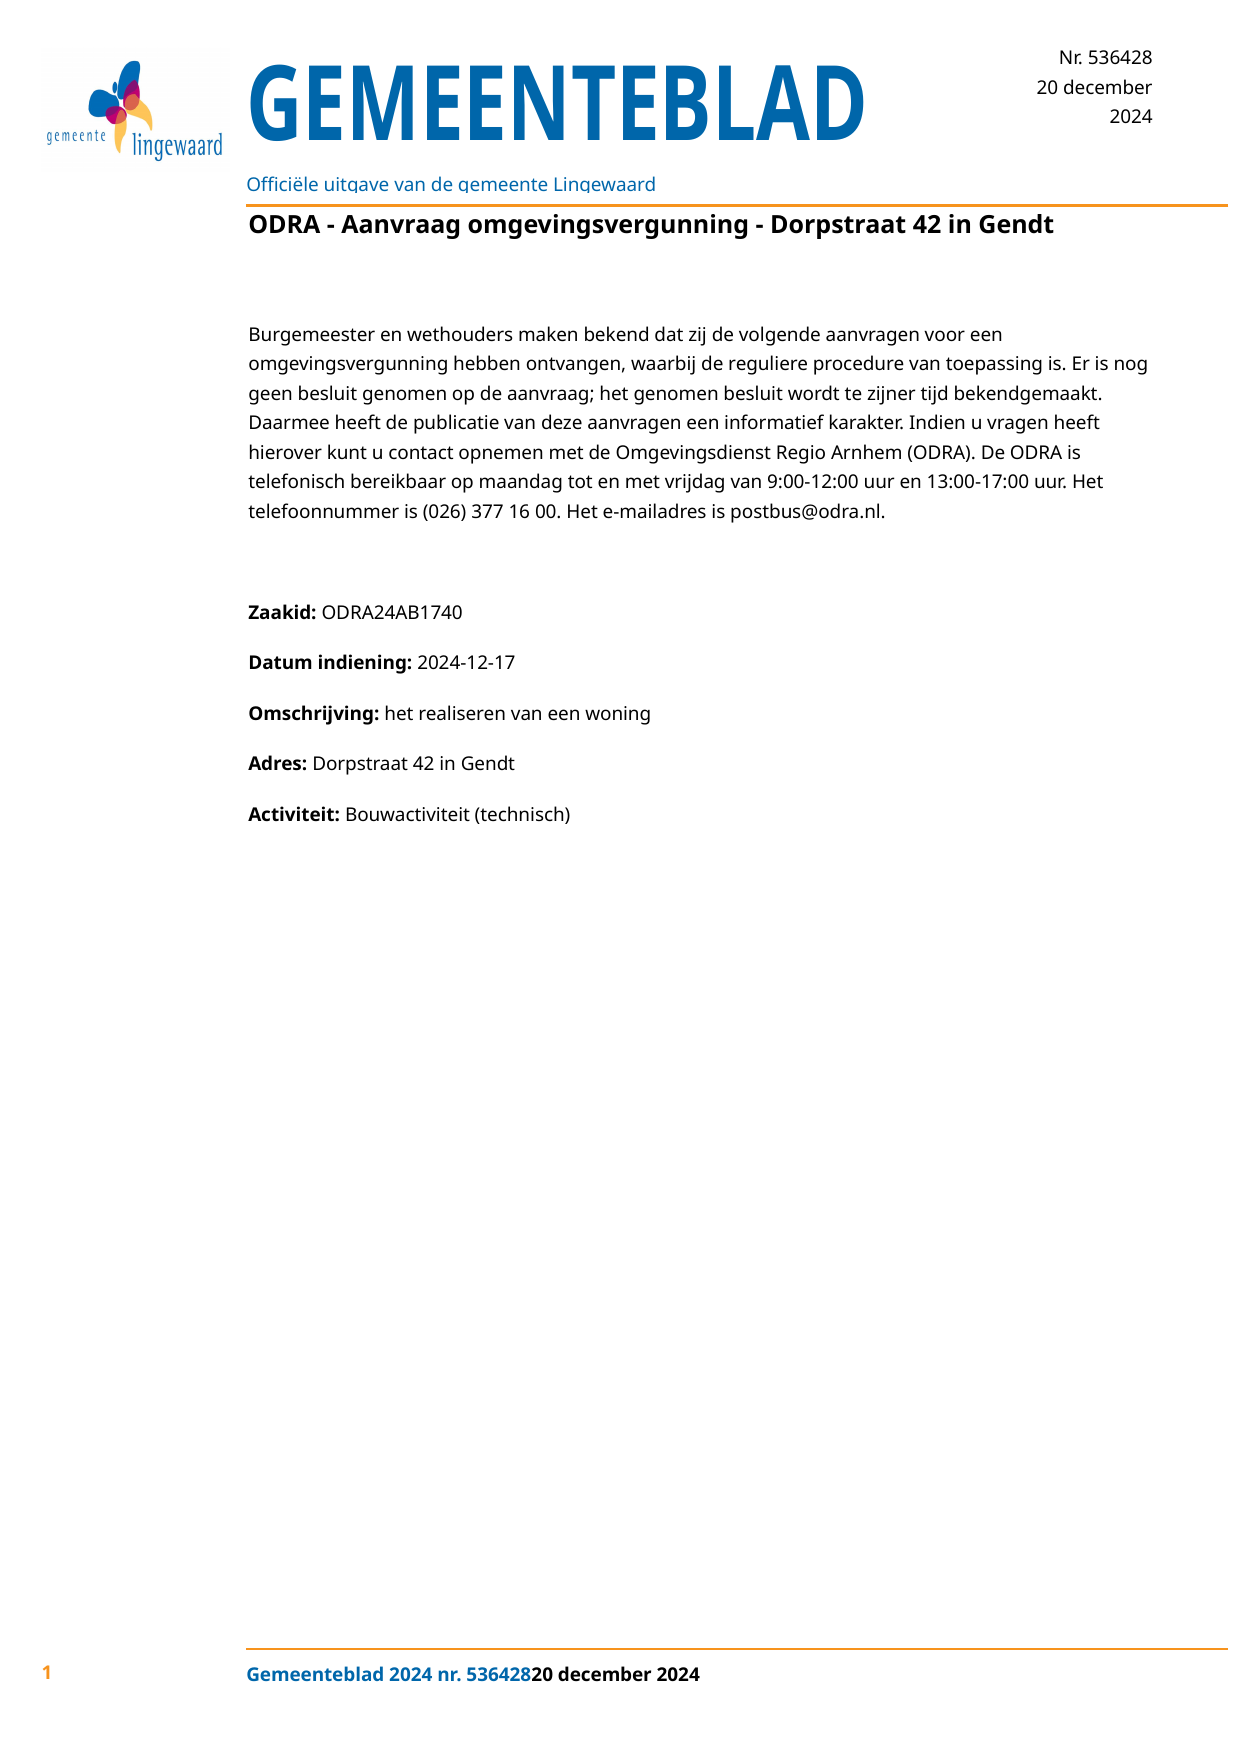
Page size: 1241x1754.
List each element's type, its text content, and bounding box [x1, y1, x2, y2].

text Omschrijving: het realiseren van een woning [248, 700, 1152, 726]
text Burgemeester en wethouders maken bekend dat zij de volgende aanvragen voor een omgevingsvergunning hebben ontvangen, waarbij de reguliere procedure van toepassing is. Er is nog geen besluit genomen op de aanvraag; het genomen besluit wordt te zijner tijd bekendgemaakt. Daarmee heeft de publicatie van deze aanvragen een informatief karakter. Indien u vragen heeft hierover kunt u contact opnemen met de Omgevingsdienst Regio Arnhem (ODRA). De ODRA is telefonisch bereikbaar op maandag tot en met vrijdag van 9:00-12:00 uur en 13:00-17:00 uur. Het telefoonnummer is (026) 377 16 00. Het e-mailadres is postbus@odra.nl. [248, 321, 1152, 524]
text Adres: Dorpstraat 42 in Gendt [248, 750, 1152, 776]
text Zaakid: ODRA24AB1740 [248, 599, 1152, 625]
picture [41, 47, 231, 172]
text Activiteit: Bouwactiviteit (technisch) [248, 801, 1152, 826]
text ODRA - Aanvraag omgevingsvergunning - Dorpstraat 42 in Gendt [248, 207, 1152, 241]
text Datum indiening: 2024-12-17 [248, 649, 1152, 675]
